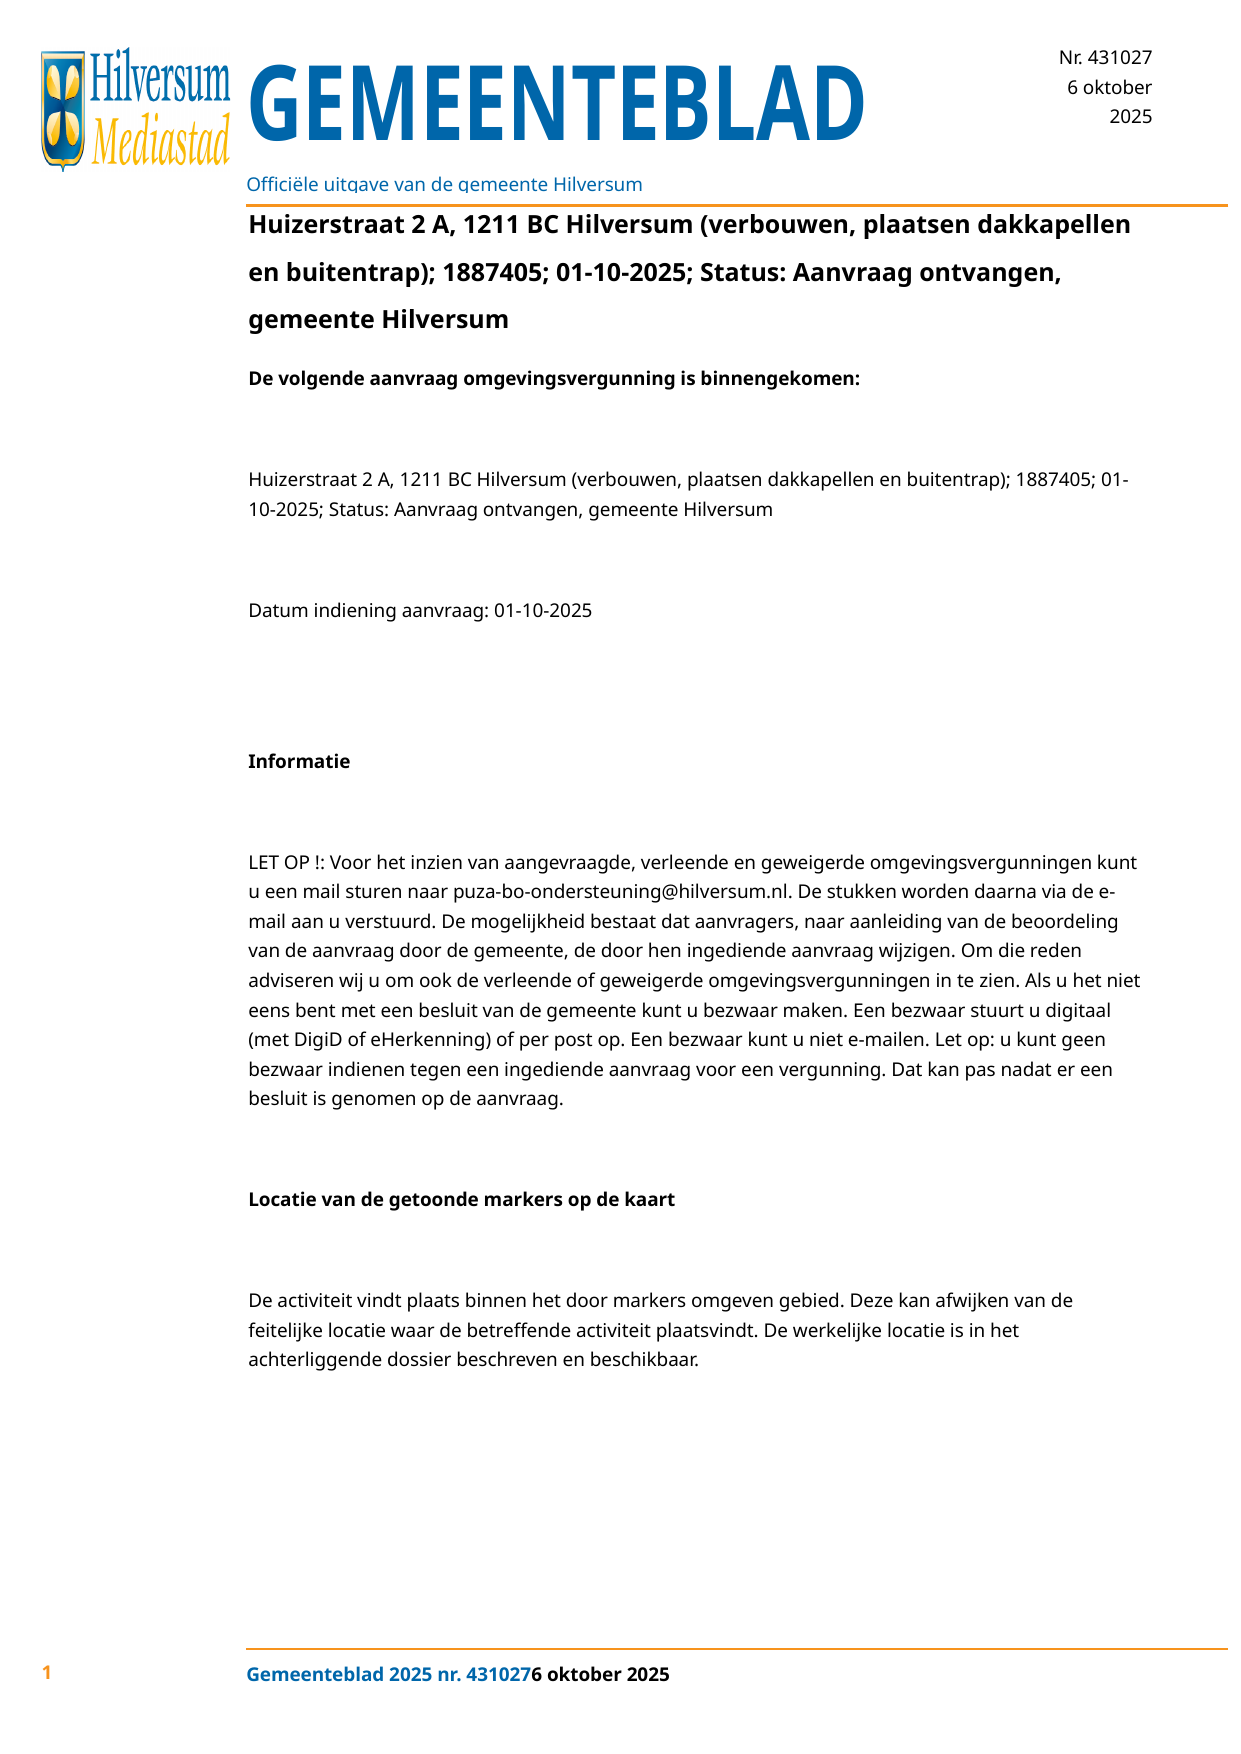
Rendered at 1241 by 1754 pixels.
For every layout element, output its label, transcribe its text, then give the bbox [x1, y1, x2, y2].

text Huizerstraat 2 A, 1211 BC Hilversum (verbouwen, plaatsen dakkapellen en buitentrap); 1887405; 01-10-2025; Status: Aanvraag ontvangen, gemeente Hilversum [248, 207, 1152, 336]
text Locatie van de getoonde markers op de kaart [248, 1186, 1152, 1212]
text De activiteit vindt plaats binnen het door markers omgeven gebied. Deze kan afwijken van de feitelijke locatie waar de betreffende activiteit plaatsvindt. De werkelijke locatie is in het achterliggende dossier beschreven en beschikbaar. [248, 1287, 1152, 1372]
text Datum indiening aanvraag: 01-10-2025 [248, 597, 1152, 622]
picture [41, 47, 231, 172]
text Huizerstraat 2 A, 1211 BC Hilversum (verbouwen, plaatsen dakkapellen en buitentrap); 1887405; 01-10-2025; Status: Aanvraag ontvangen, gemeente Hilversum [248, 466, 1152, 522]
text De volgende aanvraag omgevingsvergunning is binnengekomen: [248, 366, 1152, 391]
text LET OP !: Voor het inzien van aangevraagde, verleende en geweigerde omgevingsvergunningen kunt u een mail sturen naar puza-bo-ondersteuning@hilversum.nl. De stukken worden daarna via de e-mail aan u verstuurd. De mogelijkheid bestaat dat aanvragers, naar aanleiding van de beoordeling van de aanvraag door de gemeente, de door hen ingediende aanvraag wijzigen. Om die reden adviseren wij u om ook de verleende of geweigerde omgevingsvergunningen in te zien. Als u het niet eens bent met een besluit van de gemeente kunt u bezwaar maken. Een bezwaar stuurt u digitaal (met DigiD of eHerkenning) of per post op. Een bezwaar kunt u niet e-mailen. Let op: u kunt geen bezwaar indienen tegen een ingediende aanvraag voor een vergunning. Dat kan pas nadat er een besluit is genomen op de aanvraag. [248, 849, 1152, 1111]
text Informatie [248, 748, 1152, 774]
